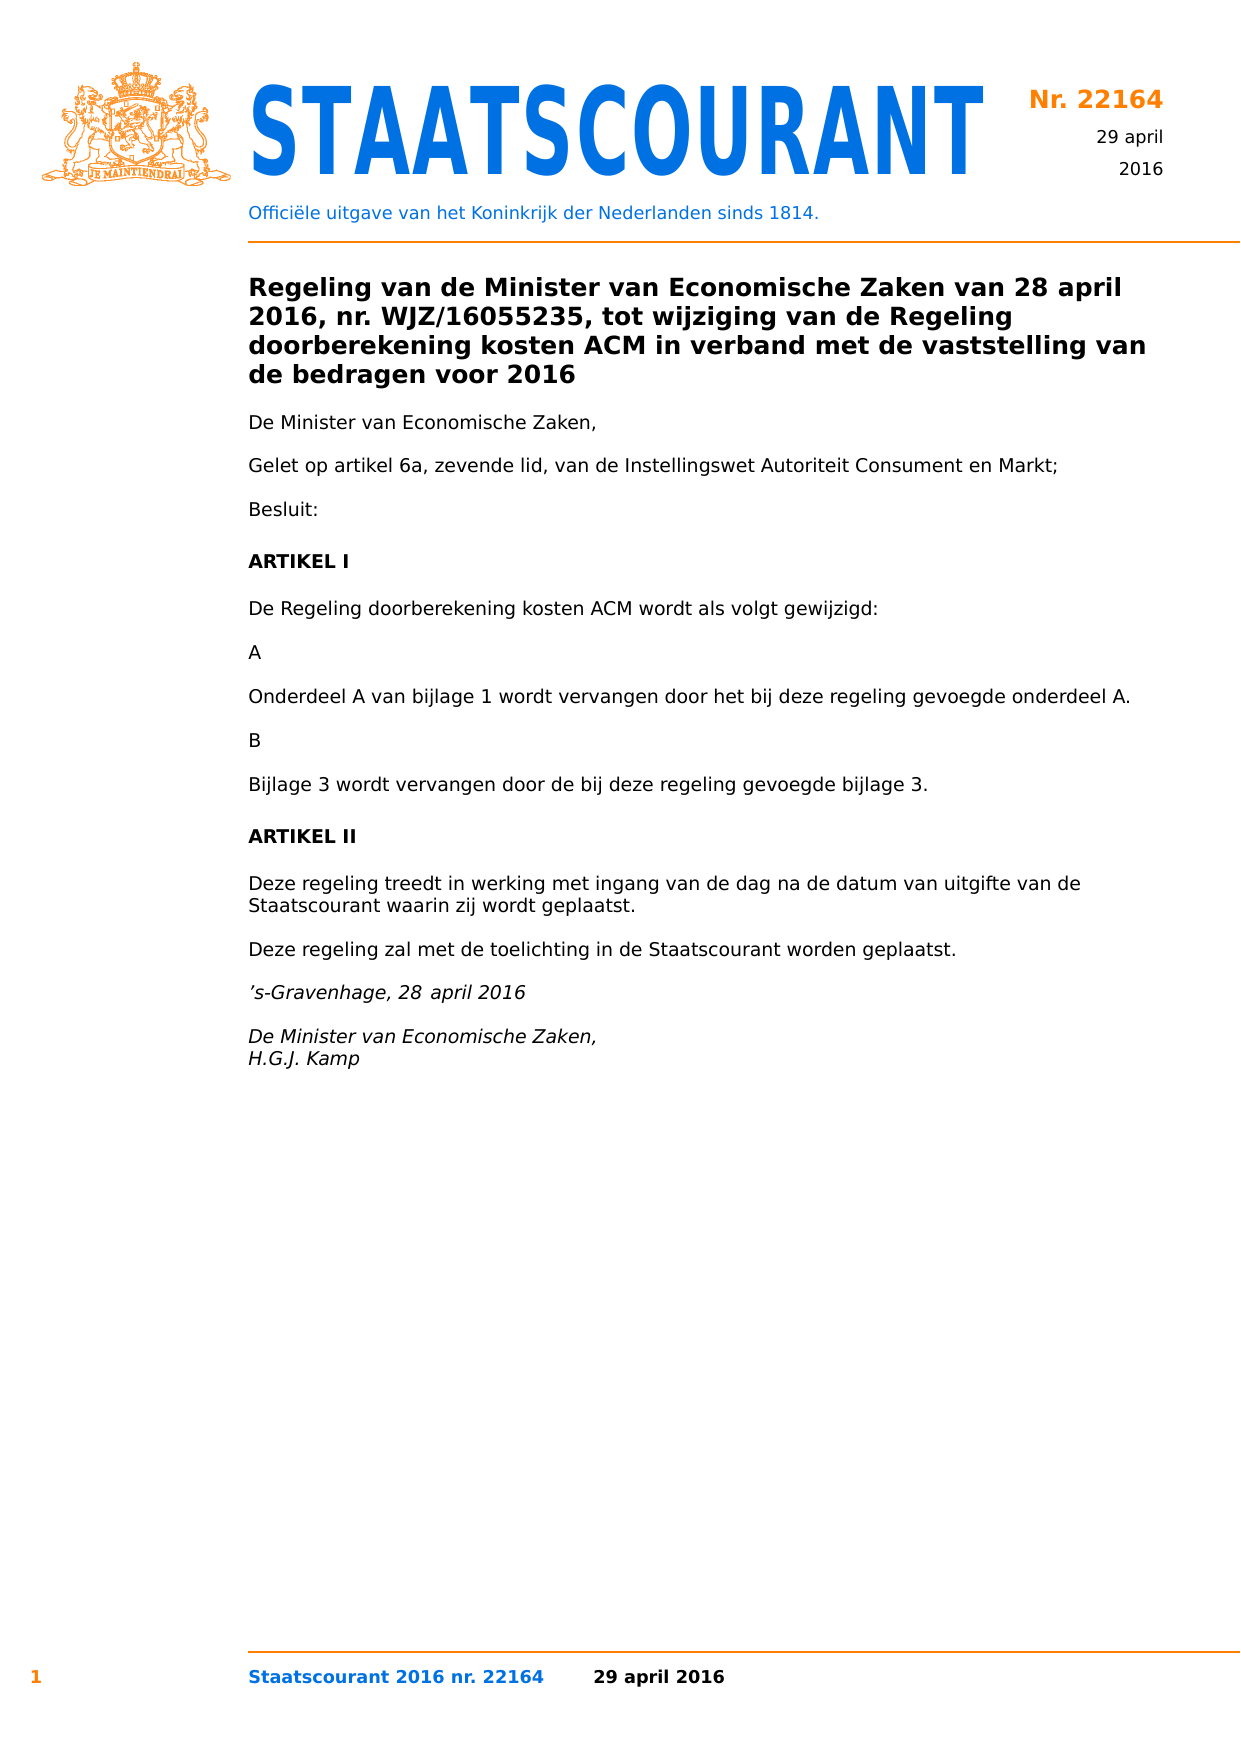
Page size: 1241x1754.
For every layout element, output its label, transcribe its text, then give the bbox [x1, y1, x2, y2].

table_cell 2016 [998, 153, 1240, 203]
table_cell Officiële uitgave van het Koninkrijk der Nederlanden sinds 1814. [248, 203, 1240, 241]
text ’s-Gravenhage, 28 april 2016 [248, 982, 1163, 1004]
text De Regeling doorberekening kosten ACM wordt als volgt gewijzigd: [248, 598, 1163, 620]
text Deze regeling zal met de toelichting in de Staatscourant worden geplaatst. [248, 938, 1163, 960]
subtitle Regeling van de Minister van Economische Zaken van 28 april 2016, nr. WJZ/16055235, tot wijziging van de Regeling doorberekening kosten ACM in verband met de vaststelling van de bedragen voor 2016 [248, 273, 1163, 390]
text De Minister van Economische Zaken, [248, 412, 1163, 433]
subtitle ARTIKEL I [248, 551, 1163, 573]
subtitle ARTIKEL II [248, 826, 1163, 848]
picture [41, 62, 231, 186]
table_cell 29 april [998, 121, 1240, 153]
text Onderdeel A van bijlage 1 wordt vervangen door het bij deze regeling gevoegde onderdeel A. [248, 686, 1163, 708]
text Gelet op artikel 6a, zevende lid, van de Instellingswet Autoriteit Consument en Markt; [248, 455, 1163, 477]
table_header [25, 62, 248, 241]
text Deze regeling treedt in werking met ingang van de dag na de datum van uitgifte van de Staatscourant waarin zij wordt geplaatst. [248, 873, 1163, 917]
text Bijlage 3 wordt vervangen door de bij deze regeling gevoegde bijlage 3. [248, 774, 1163, 796]
text De Minister van Economische Zaken, H.G.J. Kamp [248, 1026, 1163, 1070]
table_header STAATSCOURANT [248, 62, 998, 203]
table_header Nr. 22164 [998, 62, 1240, 121]
text A [248, 642, 1163, 664]
text B [248, 730, 1163, 752]
text Besluit: [248, 499, 1163, 521]
